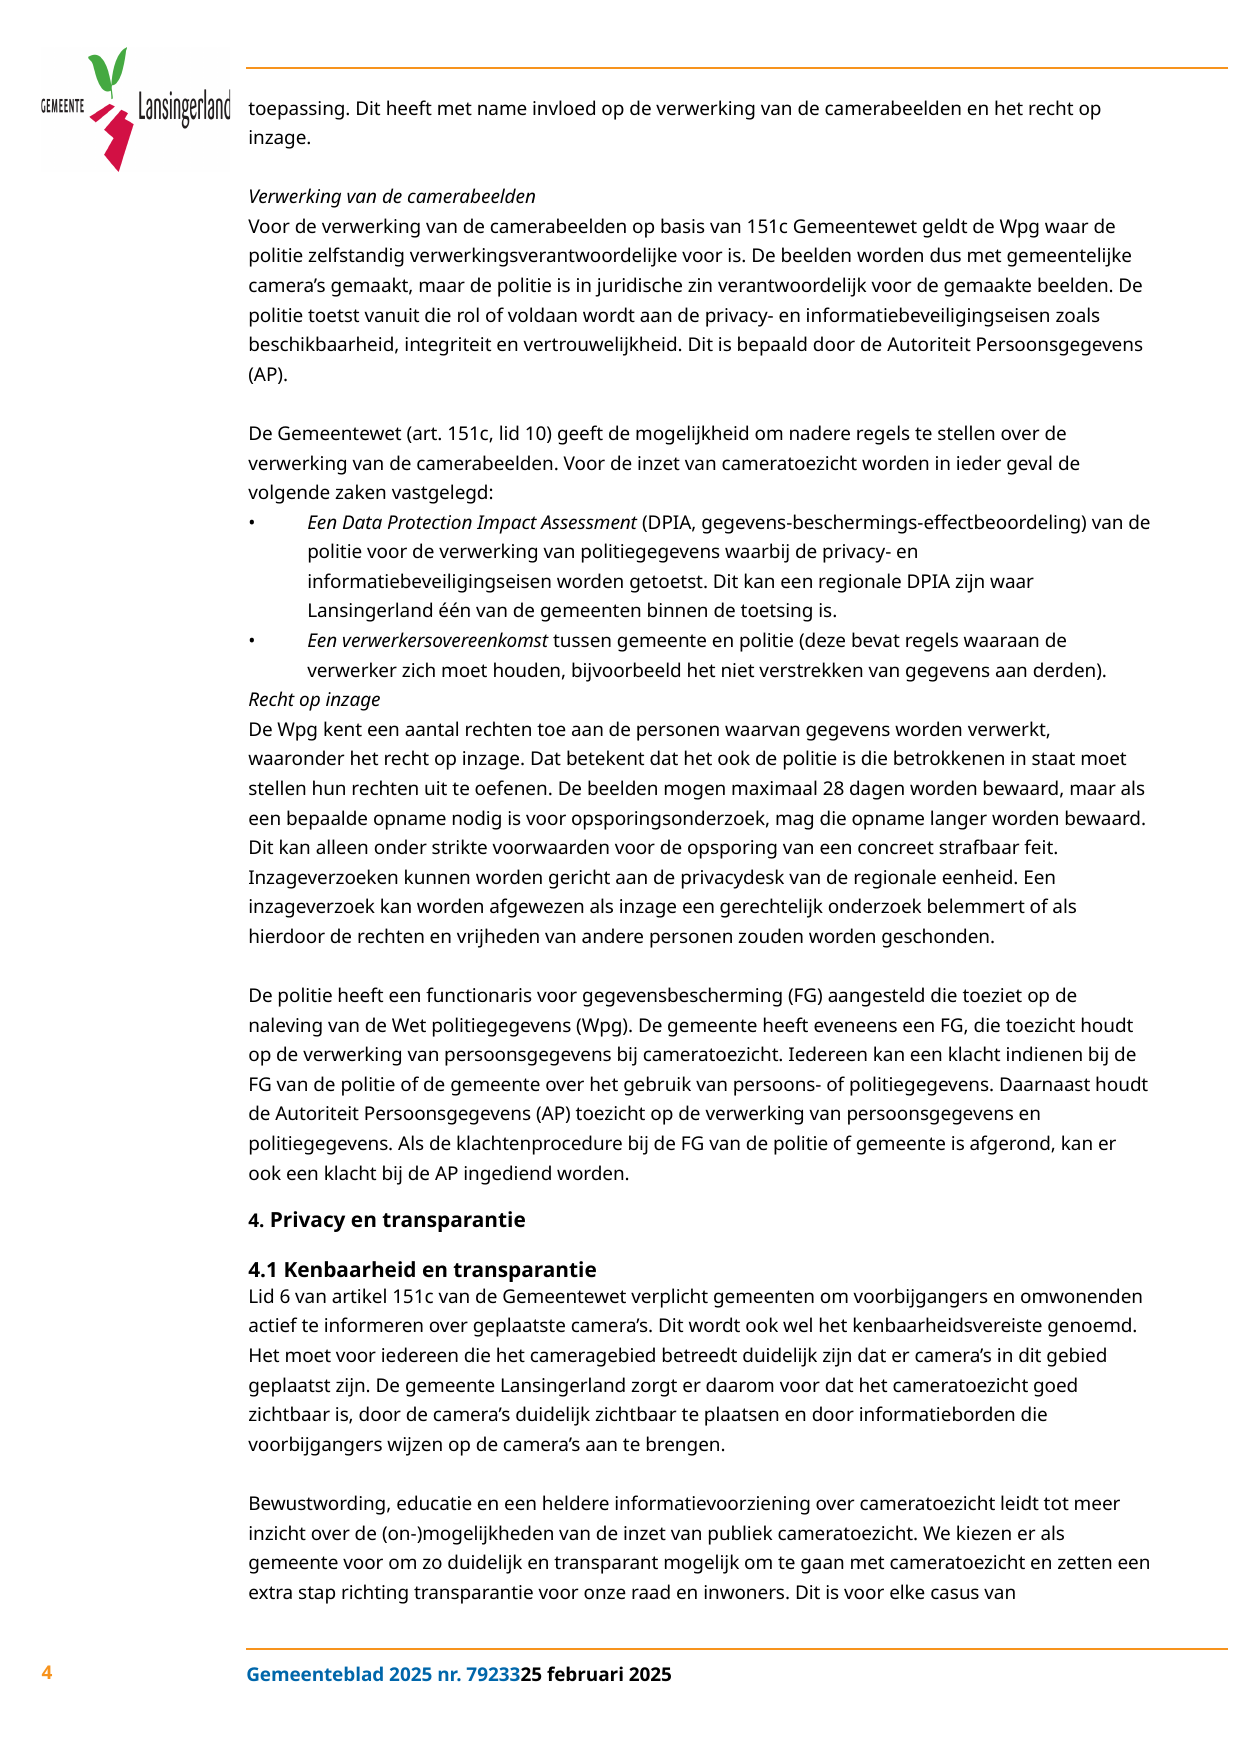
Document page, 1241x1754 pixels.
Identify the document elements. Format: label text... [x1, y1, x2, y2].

text Recht op inzage [248, 686, 1152, 712]
list Een verwerkersovereenkomst tussen gemeente en politie (deze bevat regels waaraan de verwerker zich moet houden, bijvoorbeeld het niet verstrekken van gegevens aan derden). [248, 627, 1152, 683]
text Voor de verwerking van de camerabeelden op basis van 151c Gemeentewet geldt de Wpg waar de politie zelfstandig verwerkingsverantwoordelijke voor is. De beelden worden dus met gemeentelijke camera’s gemaakt, maar de politie is in juridische zin verantwoordelijk voor de gemaakte beelden. De politie toetst vanuit die rol of voldaan wordt aan de privacy- en informatiebeveiligingseisen zoals beschikbaarheid, integriteit en vertrouwelijkheid. Dit is bepaald door de Autoriteit Persoonsgegevens (AP). [248, 213, 1152, 387]
text De politie heeft een functionaris voor gegevensbescherming (FG) aangesteld die toeziet op de naleving van de Wet politiegegevens (Wpg). De gemeente heeft eveneens een FG, die toezicht houdt op de verwerking van persoonsgegevens bij cameratoezicht. Iedereen kan een klacht indienen bij de FG van de politie of de gemeente over het gebruik van persoons- of politiegegevens. Daarnaast houdt de Autoriteit Persoonsgegevens (AP) toezicht op de verwerking van persoonsgegevens en politiegegevens. Als de klachtenprocedure bij de FG van de politie of gemeente is afgerond, kan er ook een klacht bij de AP ingediend worden. [248, 982, 1152, 1186]
text 4. Privacy en transparantie [248, 1205, 1152, 1234]
text Verwerking van de camerabeelden [248, 183, 1152, 209]
text 4.1 Kenbaarheid en transparantie [248, 1255, 1152, 1283]
picture [41, 47, 231, 172]
list Een Data Protection Impact Assessment (DPIA, gegevens-beschermings-effectbeoordeling) van de politie voor de verwerking van politiegegevens waarbij de privacy- en informatiebeveiligingseisen worden getoetst. Dit kan een regionale DPIA zijn waar Lansingerland één van de gemeenten binnen de toetsing is. [248, 509, 1152, 623]
text De Wpg kent een aantal rechten toe aan de personen waarvan gegevens worden verwerkt, waaronder het recht op inzage. Dat betekent dat het ook de politie is die betrokkenen in staat moet stellen hun rechten uit te oefenen. De beelden mogen maximaal 28 dagen worden bewaard, maar als een bepaalde opname nodig is voor opsporingsonderzoek, mag die opname langer worden bewaard. Dit kan alleen onder strikte voorwaarden voor de opsporing van een concreet strafbaar feit. Inzageverzoeken kunnen worden gericht aan de privacydesk van de regionale eenheid. Een inzageverzoek kan worden afgewezen als inzage een gerechtelijk onderzoek belemmert of als hierdoor de rechten en vrijheden van andere personen zouden worden geschonden. [248, 716, 1152, 949]
text Lid 6 van artikel 151c van de Gemeentewet verplicht gemeenten om voorbijgangers en omwonenden actief te informeren over geplaatste camera’s. Dit wordt ook wel het kenbaarheidsvereiste genoemd. Het moet voor iedereen die het cameragebied betreedt duidelijk zijn dat er camera’s in dit gebied geplaatst zijn. De gemeente Lansingerland zorgt er daarom voor dat het cameratoezicht goed zichtbaar is, door de camera’s duidelijk zichtbaar te plaatsen en door informatieborden die voorbijgangers wijzen op de camera’s aan te brengen. [248, 1283, 1152, 1457]
text Bewustwording, educatie en een heldere informatievoorziening over cameratoezicht leidt tot meer inzicht over de (on-)mogelijkheden van de inzet van publiek cameratoezicht. We kiezen er als gemeente voor om zo duidelijk en transparant mogelijk om te gaan met cameratoezicht en zetten een extra stap richting transparantie voor onze raad en inwoners. Dit is voor elke casus van [248, 1490, 1152, 1605]
text De Gemeentewet (art. 151c, lid 10) geeft de mogelijkheid om nadere regels te stellen over de verwerking van de camerabeelden. Voor de inzet van cameratoezicht worden in ieder geval de volgende zaken vastgelegd: [248, 420, 1152, 505]
text toepassing. Dit heeft met name invloed op de verwerking van de camerabeelden en het recht op inzage. [248, 95, 1152, 150]
